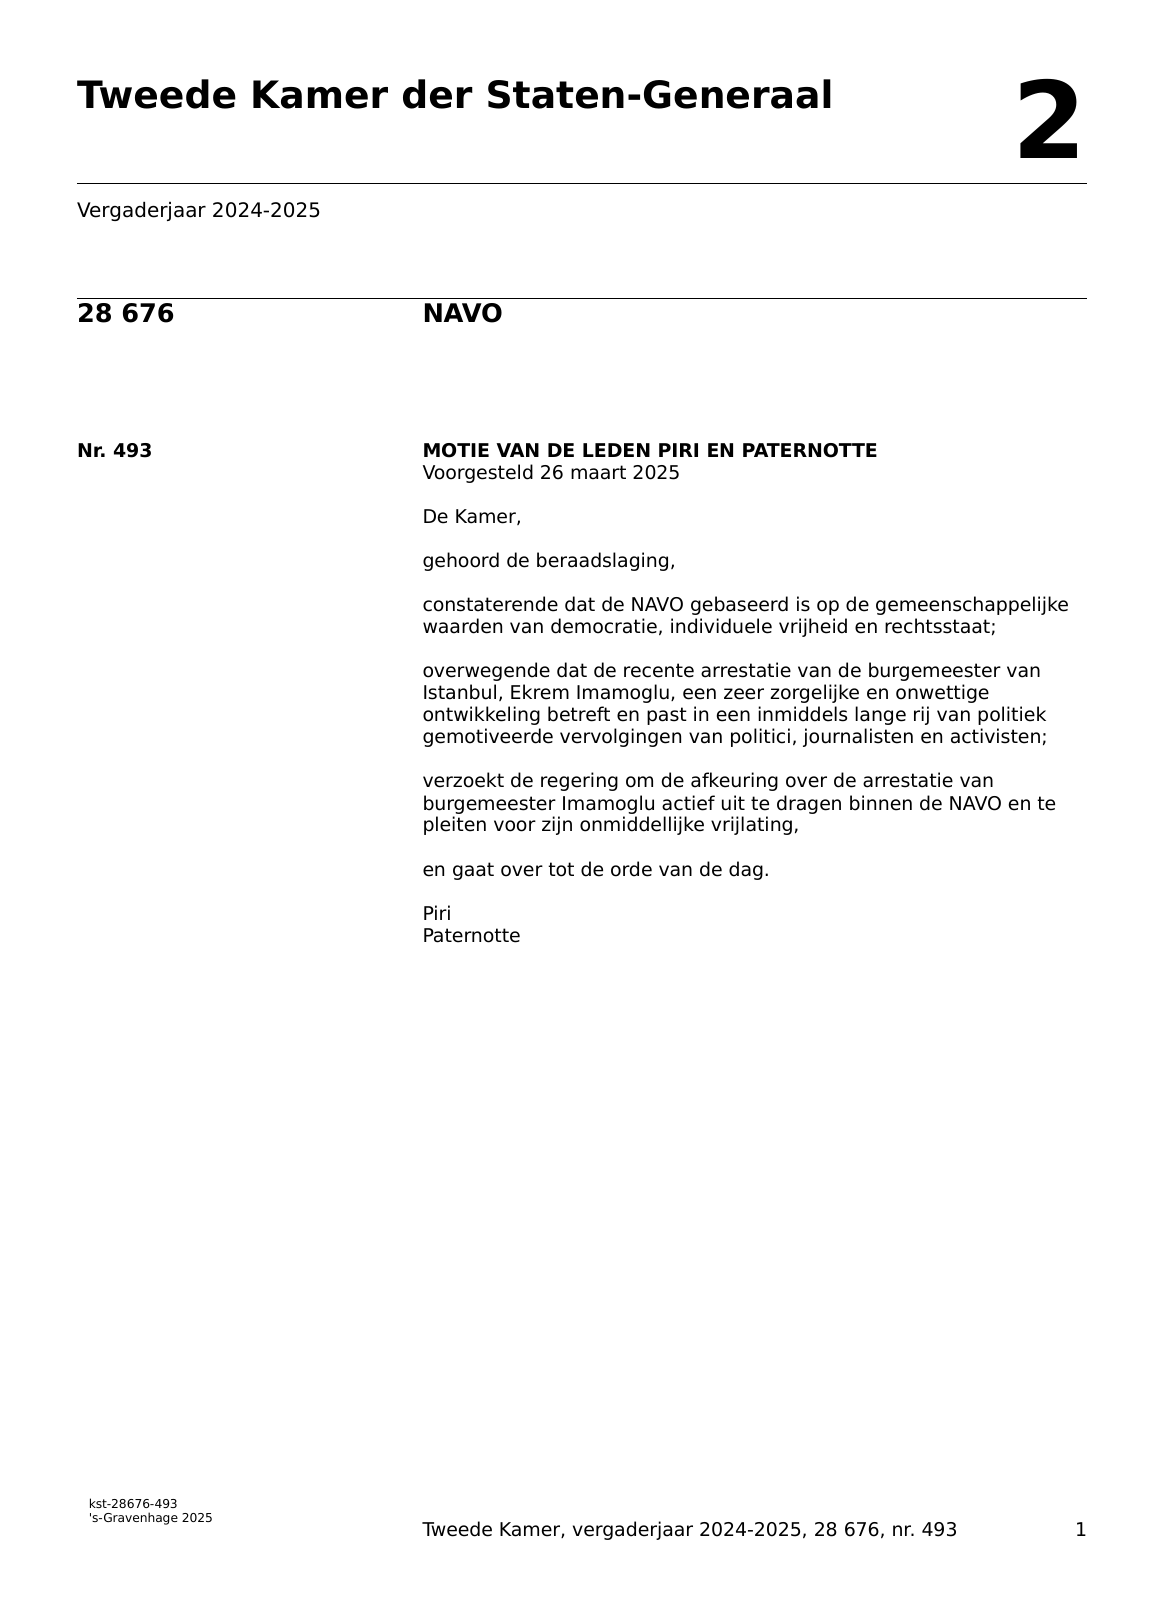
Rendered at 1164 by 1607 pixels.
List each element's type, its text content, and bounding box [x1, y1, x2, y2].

text en gaat over tot de orde van de dag. [422, 858, 1087, 881]
table_cell Vergaderjaar 2024-2025 [77, 184, 1087, 298]
text Piri [422, 903, 1087, 925]
table_header 2 [886, 59, 1087, 183]
table_header Tweede Kamer der Staten-Generaal [77, 59, 886, 183]
text Voorgesteld 26 maart 2025 [422, 462, 1087, 484]
text overwegende dat de recente arrestatie van de burgemeester van Istanbul, Ekrem Imamoglu, een zeer zorgelijke en onwettige ontwikkeling betreft en past in een inmiddels lange rij van politiek gemotiveerde vervolgingen van politici, journalisten en activisten; [422, 660, 1087, 748]
text Paternotte [422, 925, 1087, 947]
subtitle Nr. 493 MOTIE VAN DE LEDEN PIRI EN PATERNOTTE [77, 440, 1087, 462]
subtitle 28 676 NAVO [77, 299, 1087, 329]
text kst-28676-493 [88, 1497, 323, 1511]
text 's-Gravenhage 2025 [88, 1511, 323, 1525]
text verzoekt de regering om de afkeuring over de arrestatie van burgemeester Imamoglu actief uit te dragen binnen de NAVO en te pleiten voor zijn onmiddellijke vrijlating, [422, 770, 1087, 836]
text De Kamer, [422, 506, 1087, 528]
text gehoord de beraadslaging, [422, 550, 1087, 572]
text constaterende dat de NAVO gebaseerd is op de gemeenschappelijke waarden van democratie, individuele vrijheid en rechtsstaat; [422, 594, 1087, 638]
